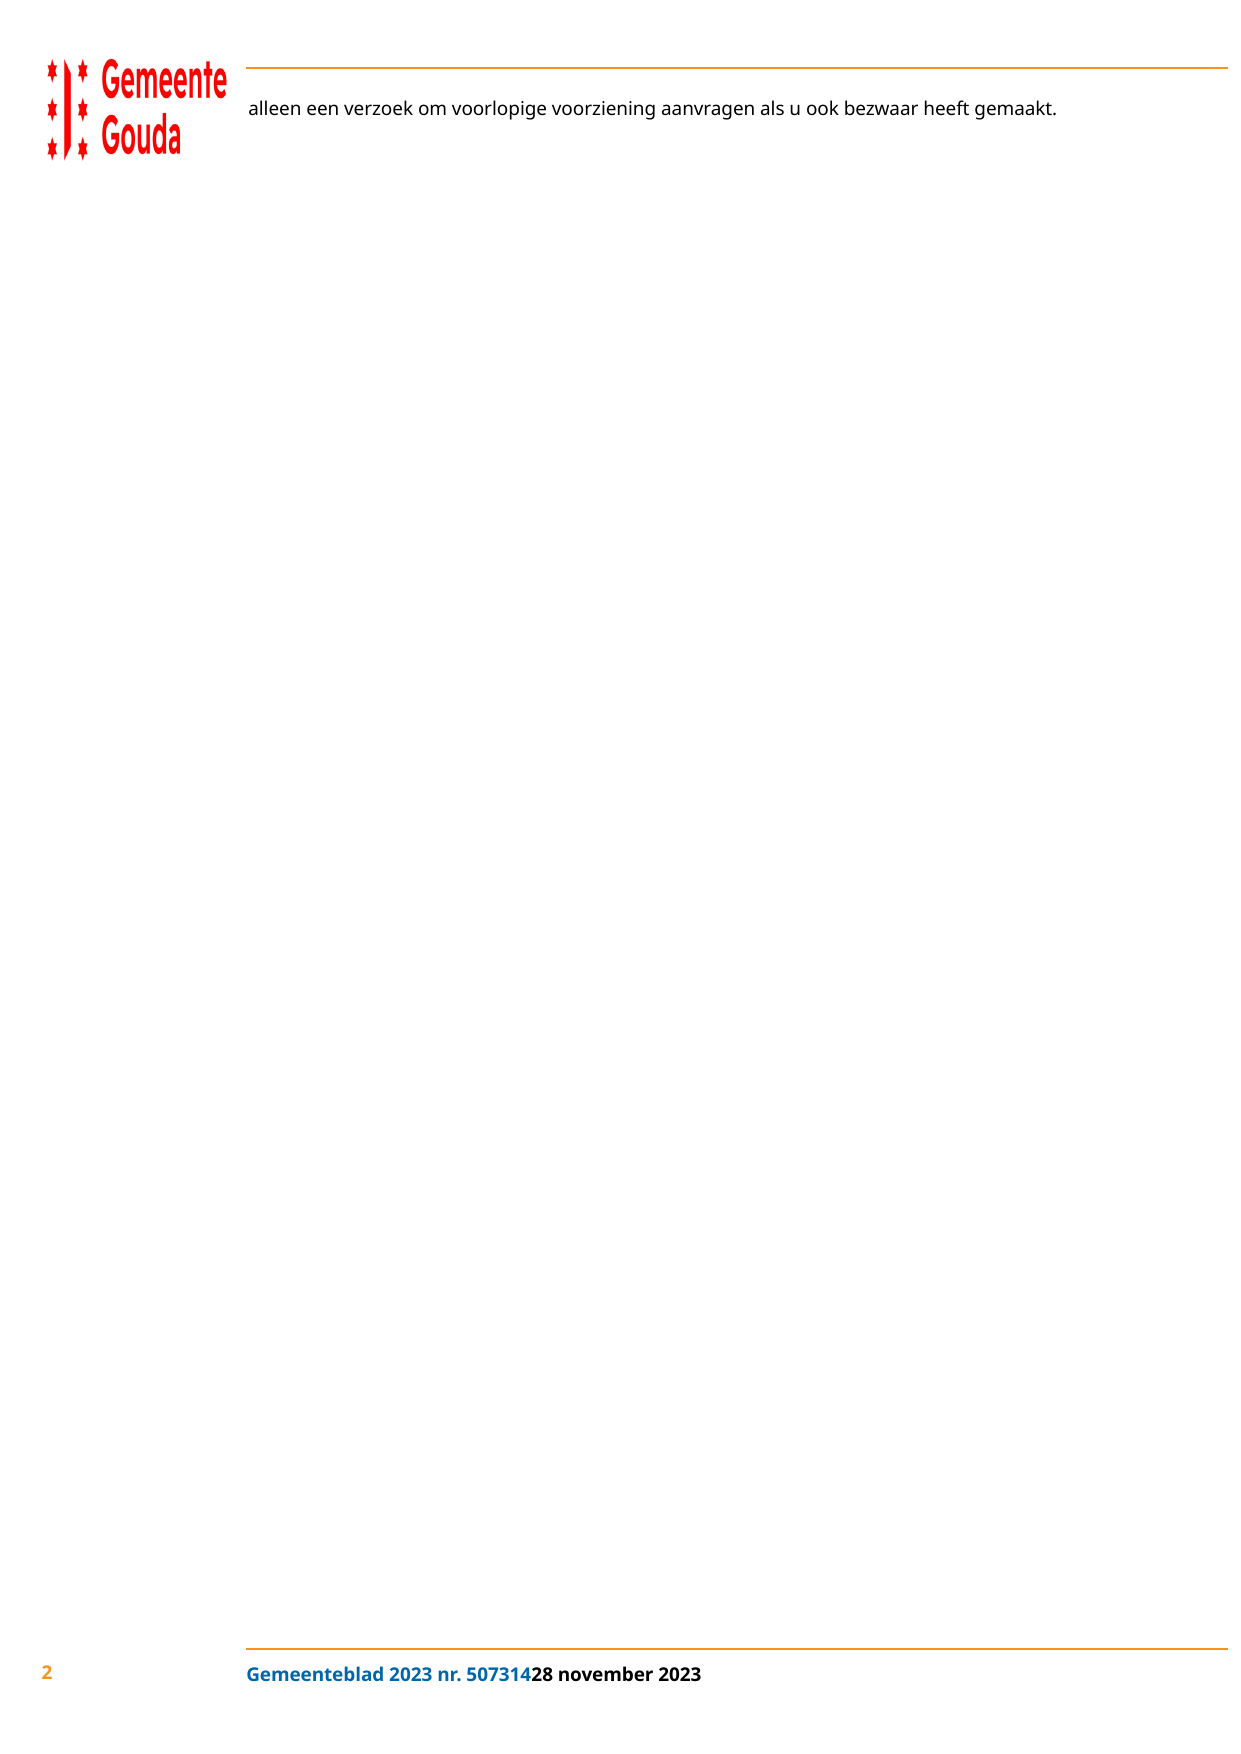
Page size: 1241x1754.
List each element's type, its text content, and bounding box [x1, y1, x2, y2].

picture [41, 47, 231, 172]
text alleen een verzoek om voorlopige voorziening aanvragen als u ook bezwaar heeft gemaakt. [248, 95, 1152, 121]
